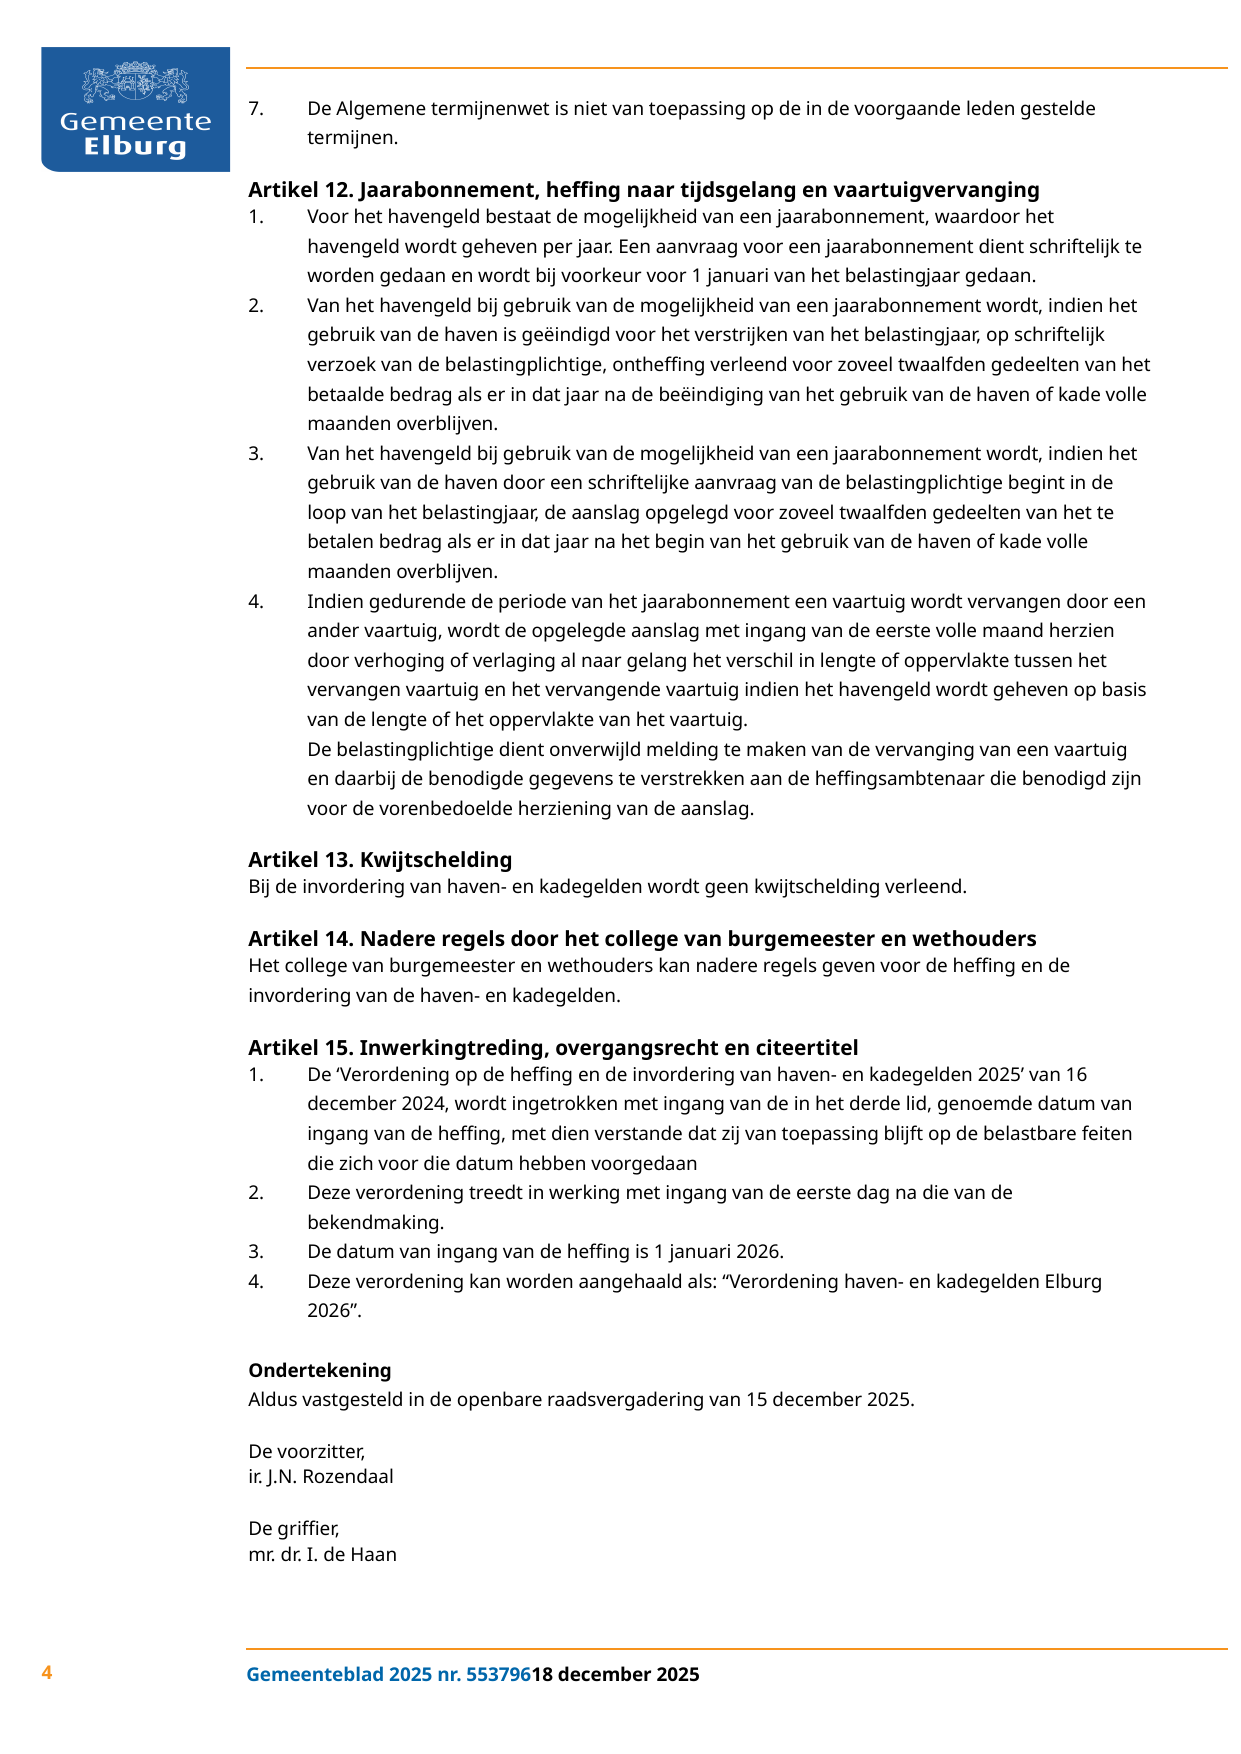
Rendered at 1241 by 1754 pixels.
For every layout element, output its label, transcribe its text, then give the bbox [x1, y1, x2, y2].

text Het college van burgemeester en wethouders kan nadere regels geven voor de heffing en de invordering van de haven- en kadegelden. [248, 953, 1152, 1008]
text ir. J.N. Rozendaal [248, 1464, 1152, 1489]
list Van het havengeld bij gebruik van de mogelijkheid van een jaarabonnement wordt, indien het gebruik van de haven door een schriftelijke aanvraag van de belastingplichtige begint in de loop van het belastingjaar, de aanslag opgelegd voor zoveel twaalfden gedeelten van het te betalen bedrag als er in dat jaar na het begin van het gebruik van de haven of kade volle maanden overblijven. [248, 440, 1152, 584]
list De Algemene termijnenwet is niet van toepassing op de in de voorgaande leden gestelde termijnen. [248, 95, 1152, 150]
list Indien gedurende de periode van het jaarabonnement een vaartuig wordt vervangen door een ander vaartuig, wordt de opgelegde aanslag met ingang van de eerste volle maand herzien door verhoging of verlaging al naar gelang het verschil in lengte of oppervlakte tussen het vervangen vaartuig en het vervangende vaartuig indien het havengeld wordt geheven op basis van de lengte of het oppervlakte van het vaartuig. [248, 588, 1152, 732]
picture [41, 47, 231, 172]
text Bij de invordering van haven- en kadegelden wordt geen kwijtschelding verleend. [248, 874, 1152, 899]
list De datum van ingang van de heffing is 1 januari 2026. [248, 1238, 1152, 1264]
text mr. dr. I. de Haan [248, 1541, 1152, 1567]
list De belastingplichtige dient onverwijld melding te maken van de vervanging van een vaartuig en daarbij de benodigde gegevens te verstrekken aan de heffingsambtenaar die benodigd zijn voor de vorenbedoelde herziening van de aanslag. [248, 736, 1152, 821]
text Artikel 14. Nadere regels door het college van burgemeester en wethouders [248, 924, 1152, 953]
text Aldus vastgesteld in de openbare raadsvergadering van 15 december 2025. [248, 1386, 1152, 1412]
text De griffier, [248, 1515, 1152, 1541]
text De voorzitter, [248, 1438, 1152, 1464]
list Voor het havengeld bestaat de mogelijkheid van een jaarabonnement, waardoor het havengeld wordt geheven per jaar. Een aanvraag voor een jaarabonnement dient schriftelijk te worden gedaan en wordt bij voorkeur voor 1 januari van het belastingjaar gedaan. [248, 203, 1152, 288]
text Artikel 15. Inwerkingtreding, overgangsrecht en citeertitel [248, 1033, 1152, 1061]
list De ‘Verordening op de heffing en de invordering van haven- en kadegelden 2025’ van 16 december 2024, wordt ingetrokken met ingang van de in het derde lid, genoemde datum van ingang van de heffing, met dien verstande dat zij van toepassing blijft op de belastbare feiten die zich voor die datum hebben voorgedaan [248, 1061, 1152, 1176]
text Ondertekening [248, 1357, 1152, 1383]
text Artikel 13. Kwijtschelding [248, 845, 1152, 874]
list Van het havengeld bij gebruik van de mogelijkheid van een jaarabonnement wordt, indien het gebruik van de haven is geëindigd voor het verstrijken van het belastingjaar, op schriftelijk verzoek van de belastingplichtige, ontheffing verleend voor zoveel twaalfden gedeelten van het betaalde bedrag als er in dat jaar na de beëindiging van het gebruik van de haven of kade volle maanden overblijven. [248, 292, 1152, 436]
text Artikel 12. Jaarabonnement, heffing naar tijdsgelang en vaartuigvervanging [248, 175, 1152, 203]
list Deze verordening treedt in werking met ingang van de eerste dag na die van de bekendmaking. [248, 1179, 1152, 1235]
list Deze verordening kan worden aangehaald als: “Verordening haven- en kadegelden Elburg 2026”. [248, 1268, 1152, 1323]
